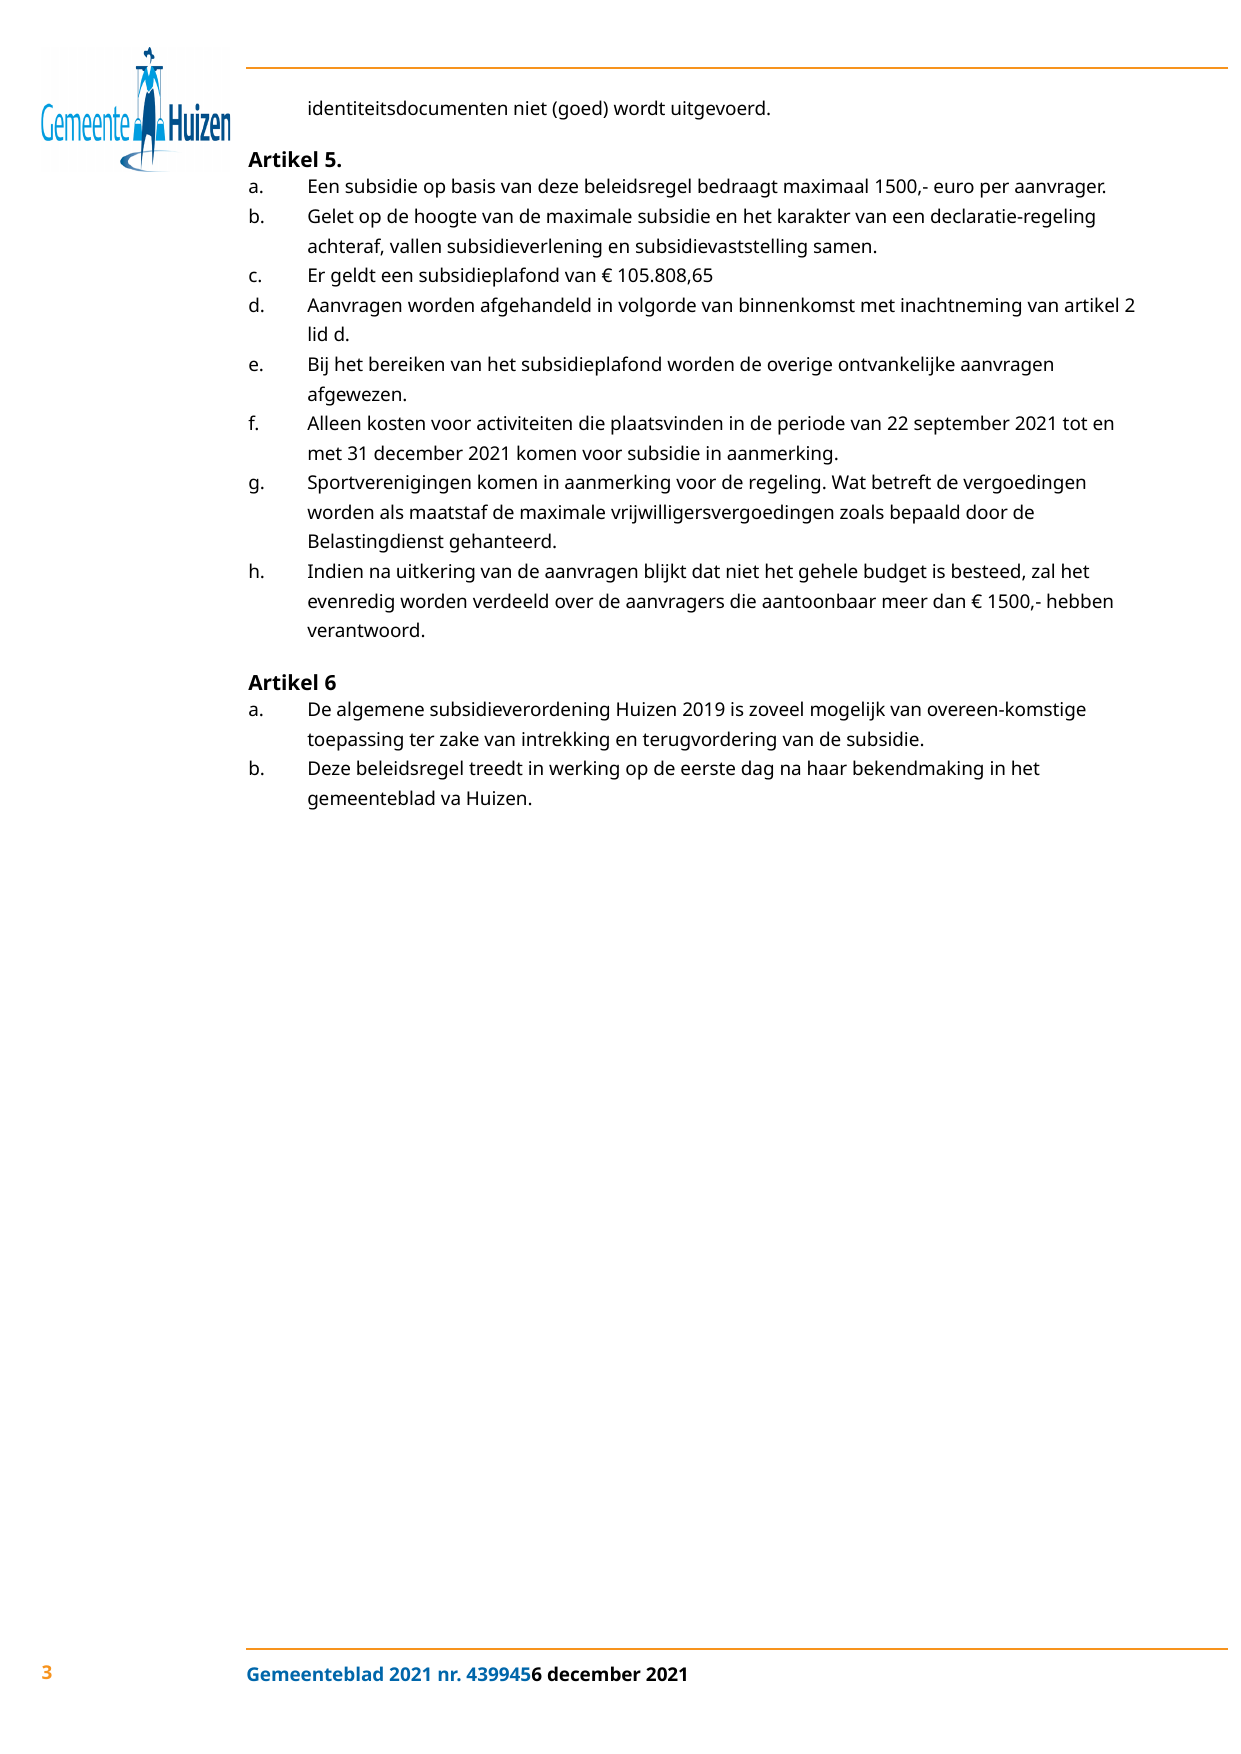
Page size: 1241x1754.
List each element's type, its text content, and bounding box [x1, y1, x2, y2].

list Er geldt een subsidieplafond van € 105.808,65 [248, 262, 1152, 288]
list Sportverenigingen komen in aanmerking voor de regeling. Wat betreft de vergoedingen worden als maatstaf de maximale vrijwilligersvergoedingen zoals bepaald door de Belastingdienst gehanteerd. [248, 469, 1152, 554]
text Artikel 6 [248, 668, 1152, 696]
list Indien na uitkering van de aanvragen blijkt dat niet het gehele budget is besteed, zal het evenredig worden verdeeld over de aanvragers die aantoonbaar meer dan € 1500,- hebben verantwoord. [248, 558, 1152, 643]
list Alleen kosten voor activiteiten die plaatsvinden in de periode van 22 september 2021 tot en met 31 december 2021 komen voor subsidie in aanmerking. [248, 410, 1152, 466]
list Aanvragen worden afgehandeld in volgorde van binnenkomst met inachtneming van artikel 2 lid d. [248, 292, 1152, 347]
list Deze beleidsregel treedt in werking op de eerste dag na haar bekendmaking in het gemeenteblad va Huizen. [248, 755, 1152, 811]
list identiteitsdocumenten niet (goed) wordt uitgevoerd. [248, 95, 1152, 121]
text Artikel 5. [248, 145, 1152, 174]
list Bij het bereiken van het subsidieplafond worden de overige ontvankelijke aanvragen afgewezen. [248, 351, 1152, 406]
list Gelet op de hoogte van de maximale subsidie en het karakter van een declaratie-regeling achteraf, vallen subsidieverlening en subsidievaststelling samen. [248, 203, 1152, 258]
picture [41, 47, 231, 172]
list Een subsidie op basis van deze beleidsregel bedraagt maximaal 1500,- euro per aanvrager. [248, 174, 1152, 199]
list De algemene subsidieverordening Huizen 2019 is zoveel mogelijk van overeen-komstige toepassing ter zake van intrekking en terugvordering van de subsidie. [248, 696, 1152, 752]
